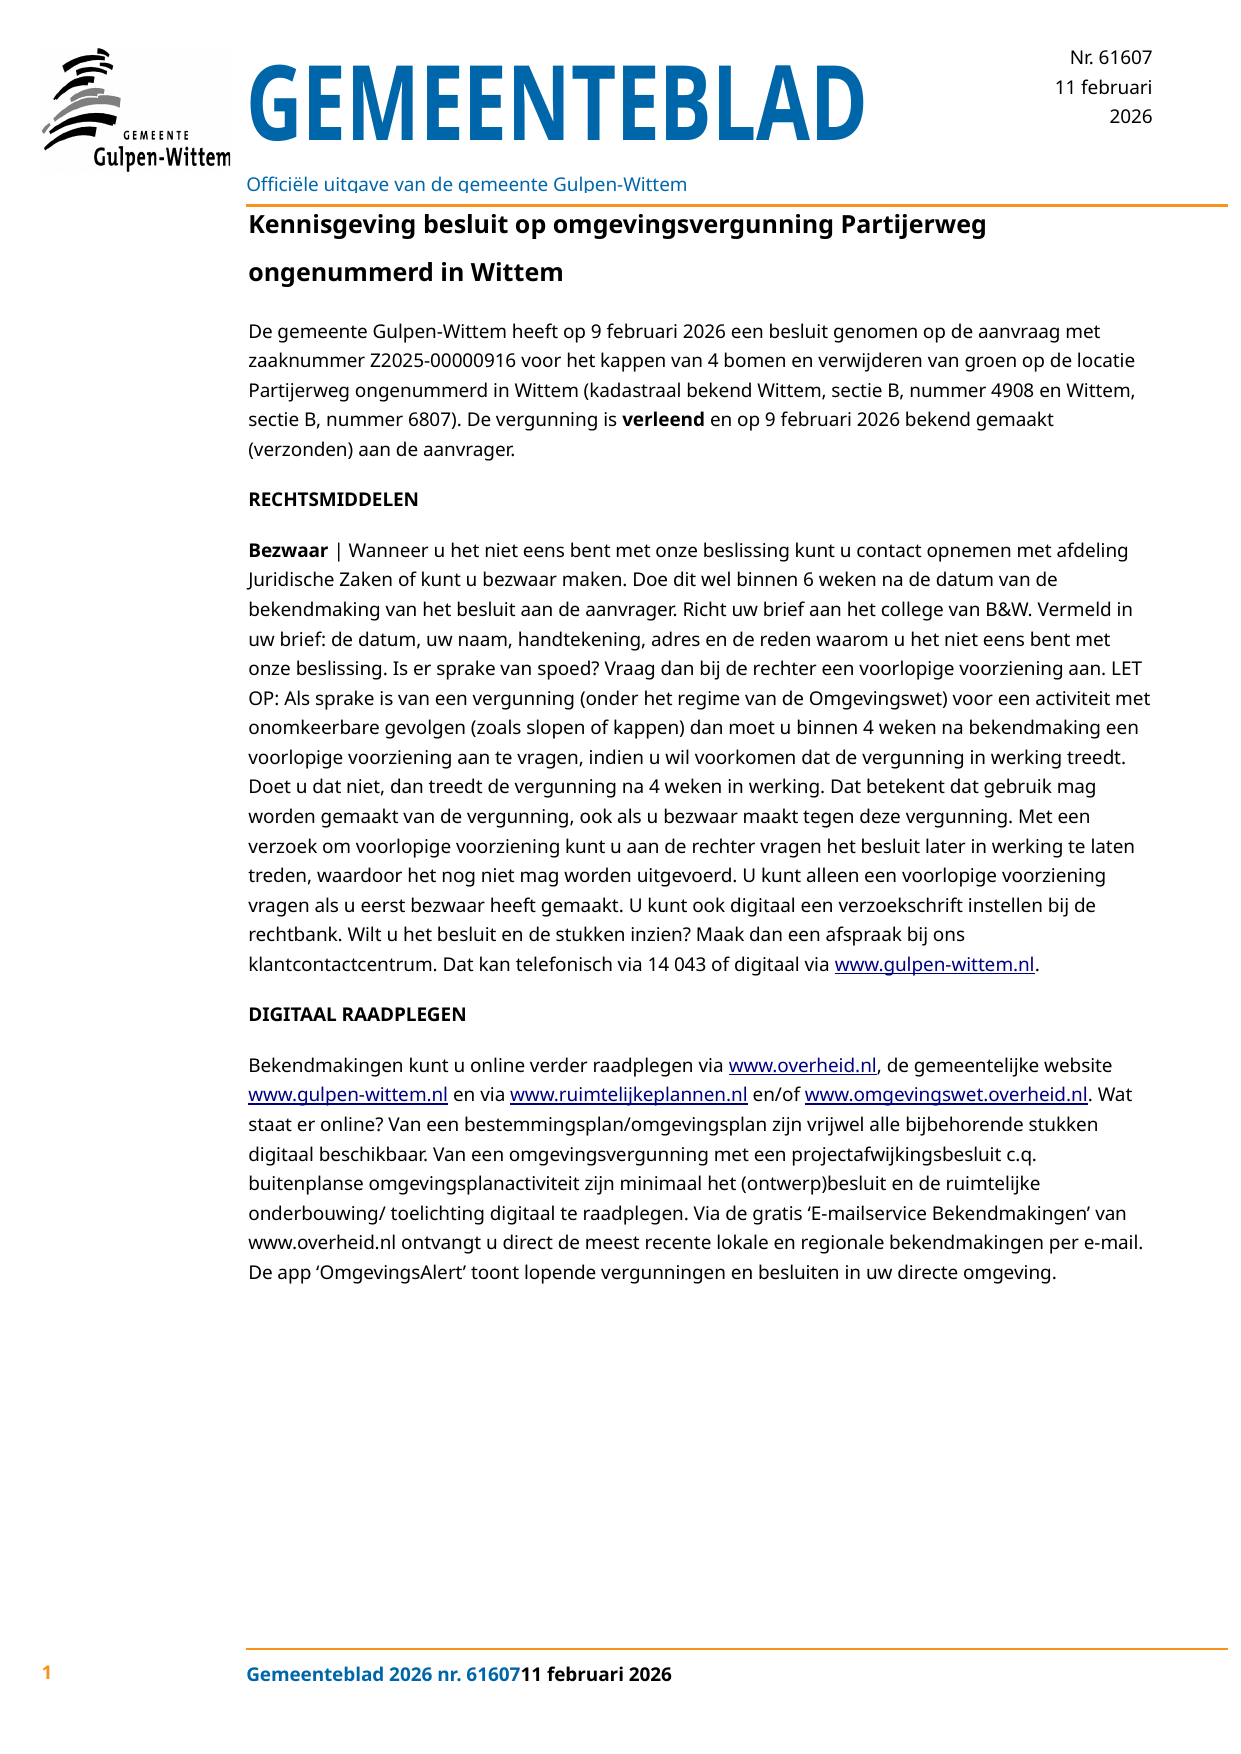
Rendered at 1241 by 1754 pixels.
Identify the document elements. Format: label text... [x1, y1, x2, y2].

text DIGITAAL RAADPLEGEN [248, 1002, 1152, 1027]
text Kennisgeving besluit op omgevingsvergunning Partijerweg ongenummerd in Wittem [248, 207, 1152, 288]
text Bekendmakingen kunt u online verder raadplegen via www.overheid.nl, de gemeentelijke website www.gulpen-wittem.nl en via www.ruimtelijkeplannen.nl en/of www.omgevingswet.overheid.nl. Wat staat er online? Van een bestemmingsplan/omgevingsplan zijn vrijwel alle bijbehorende stukken digitaal beschikbaar. Van een omgevingsvergunning met een projectafwijkingsbesluit c.q. buitenplanse omgevingsplanactiviteit zijn minimaal het (ontwerp)besluit en de ruimtelijke onderbouwing/ toelichting digitaal te raadplegen. Via de gratis ‘E-mailservice Bekendmakingen’ van www.overheid.nl ontvangt u direct de meest recente lokale en regionale bekendmakingen per e-mail. De app ‘OmgevingsAlert’ toont lopende vergunningen en besluiten in uw directe omgeving. [248, 1052, 1152, 1285]
text Bezwaar | Wanneer u het niet eens bent met onze beslissing kunt u contact opnemen met afdeling Juridische Zaken of kunt u bezwaar maken. Doe dit wel binnen 6 weken na de datum van de bekendmaking van het besluit aan de aanvrager. Richt uw brief aan het college van B&W. Vermeld in uw brief: de datum, uw naam, handtekening, adres en de reden waarom u het niet eens bent met onze beslissing. Is er sprake van spoed? Vraag dan bij de rechter een voorlopige voorziening aan. LET OP: Als sprake is van een vergunning (onder het regime van de Omgevingswet) voor een activiteit met onomkeerbare gevolgen (zoals slopen of kappen) dan moet u binnen 4 weken na bekendmaking een voorlopige voorziening aan te vragen, indien u wil voorkomen dat de vergunning in werking treedt. Doet u dat niet, dan treedt de vergunning na 4 weken in werking. Dat betekent dat gebruik mag worden gemaakt van de vergunning, ook als u bezwaar maakt tegen deze vergunning. Met een verzoek om voorlopige voorziening kunt u aan de rechter vragen het besluit later in werking te laten treden, waardoor het nog niet mag worden uitgevoerd. U kunt alleen een voorlopige voorziening vragen als u eerst bezwaar heeft gemaakt. U kunt ook digitaal een verzoekschrift instellen bij de rechtbank. Wilt u het besluit en de stukken inzien? Maak dan een afspraak bij ons klantcontactcentrum. Dat kan telefonisch via 14 043 of digitaal via www.gulpen-wittem.nl. [248, 537, 1152, 977]
text RECHTSMIDDELEN [248, 487, 1152, 512]
text De gemeente Gulpen-Wittem heeft op 9 februari 2026 een besluit genomen op de aanvraag met zaaknummer Z2025-00000916 voor het kappen van 4 bomen en verwijderen van groen op de locatie Partijerweg ongenummerd in Wittem (kadastraal bekend Wittem, sectie B, nummer 4908 en Wittem, sectie B, nummer 6807). De vergunning is verleend en op 9 februari 2026 bekend gemaakt (verzonden) aan de aanvrager. [248, 318, 1152, 462]
picture [41, 47, 231, 172]
